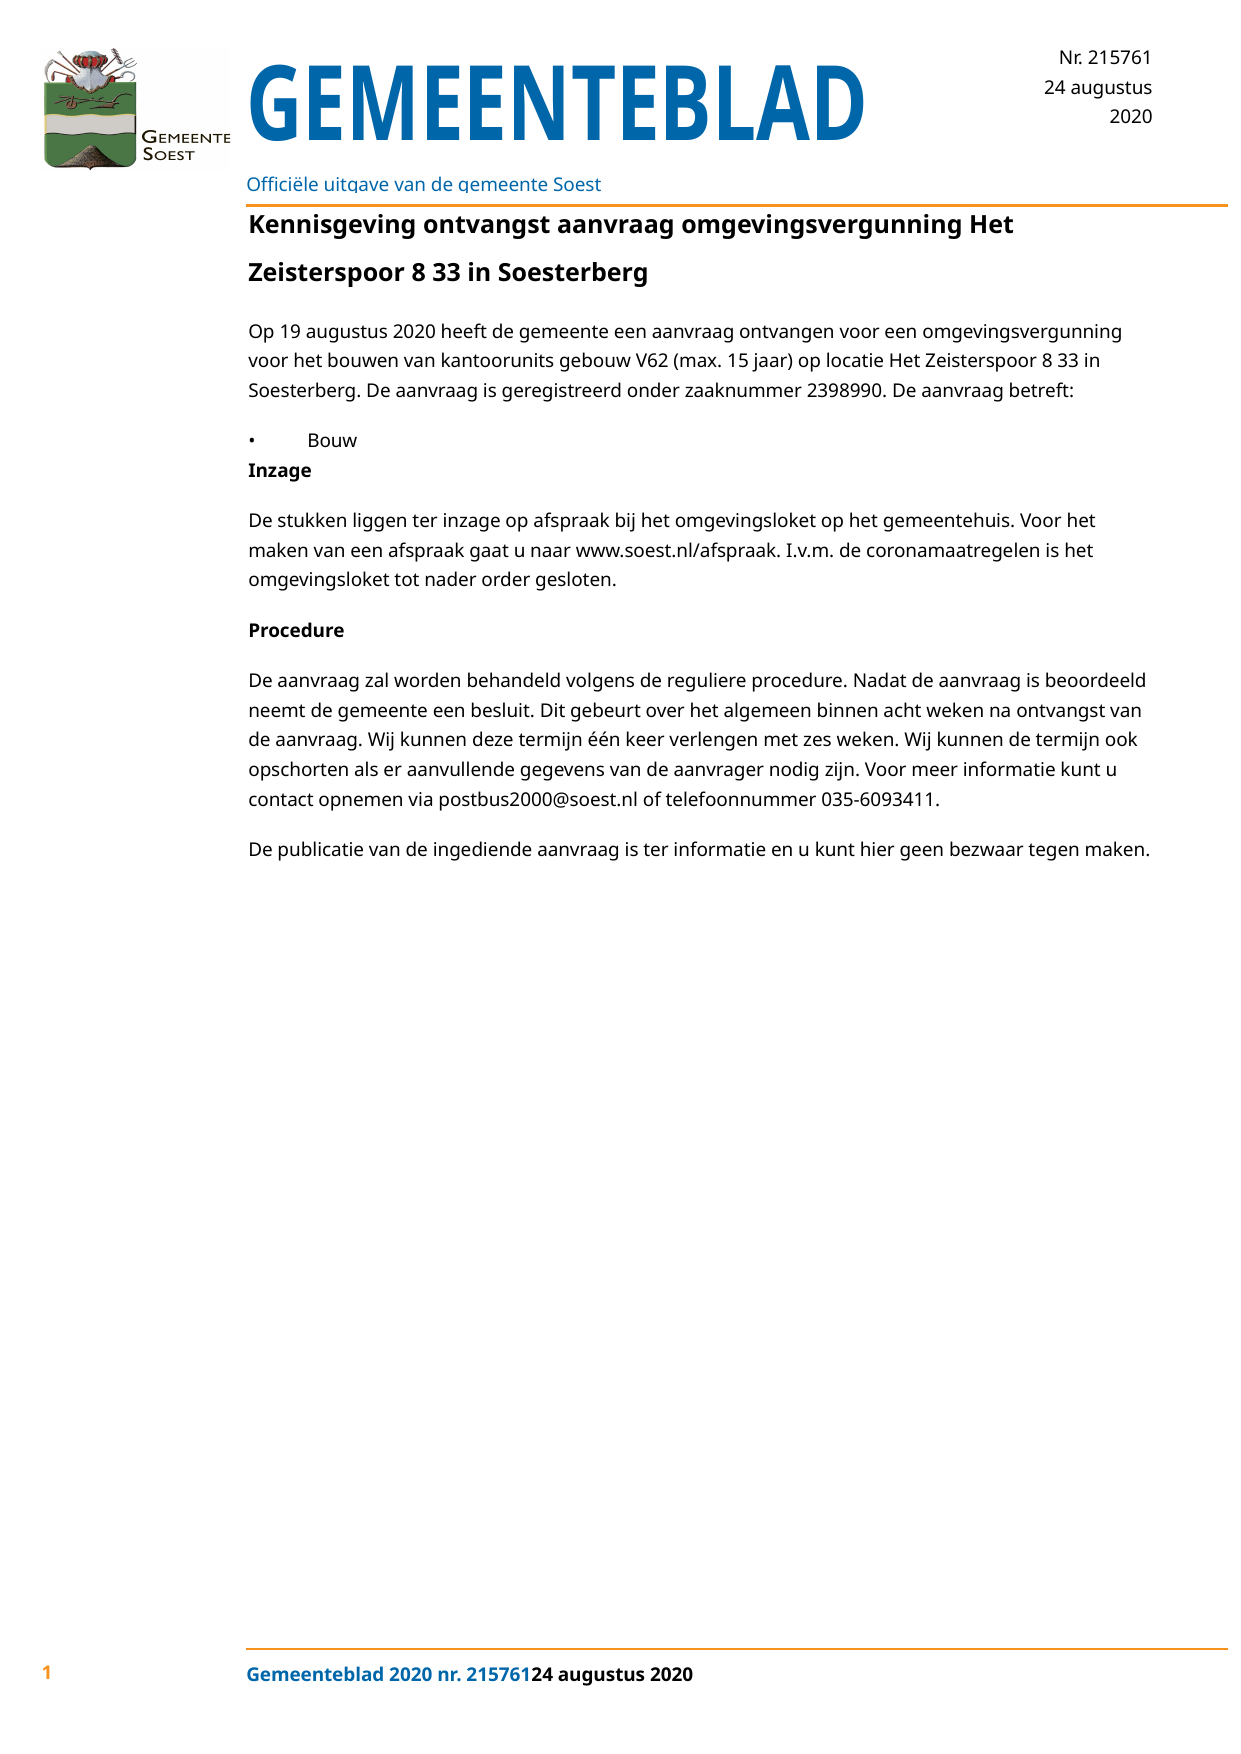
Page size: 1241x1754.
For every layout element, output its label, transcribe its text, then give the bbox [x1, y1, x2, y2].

text Kennisgeving ontvangst aanvraag omgevingsvergunning Het Zeisterspoor 8 33 in Soesterberg [248, 207, 1152, 288]
text De publicatie van de ingediende aanvraag is ter informatie en u kunt hier geen bezwaar tegen maken. [248, 836, 1152, 862]
text Procedure [248, 617, 1152, 643]
list Bouw [248, 427, 1152, 453]
text De aanvraag zal worden behandeld volgens de reguliere procedure. Nadat de aanvraag is beoordeeld neemt de gemeente een besluit. Dit gebeurt over het algemeen binnen acht weken na ontvangst van de aanvraag. Wij kunnen deze termijn één keer verlengen met zes weken. Wij kunnen de termijn ook opschorten als er aanvullende gegevens van de aanvrager nodig zijn. Voor meer informatie kunt u contact opnemen via postbus2000@soest.nl of telefoonnummer 035-6093411. [248, 667, 1152, 812]
picture [41, 47, 231, 172]
text Inzage [248, 457, 1152, 483]
text De stukken liggen ter inzage op afspraak bij het omgevingsloket op het gemeentehuis. Voor het maken van een afspraak gaat u naar www.soest.nl/afspraak. I.v.m. de coronamaatregelen is het omgevingsloket tot nader order gesloten. [248, 507, 1152, 592]
text Op 19 augustus 2020 heeft de gemeente een aanvraag ontvangen voor een omgevingsvergunning voor het bouwen van kantoorunits gebouw V62 (max. 15 jaar) op locatie Het Zeisterspoor 8 33 in Soesterberg. De aanvraag is geregistreerd onder zaaknummer 2398990. De aanvraag betreft: [248, 318, 1152, 403]
